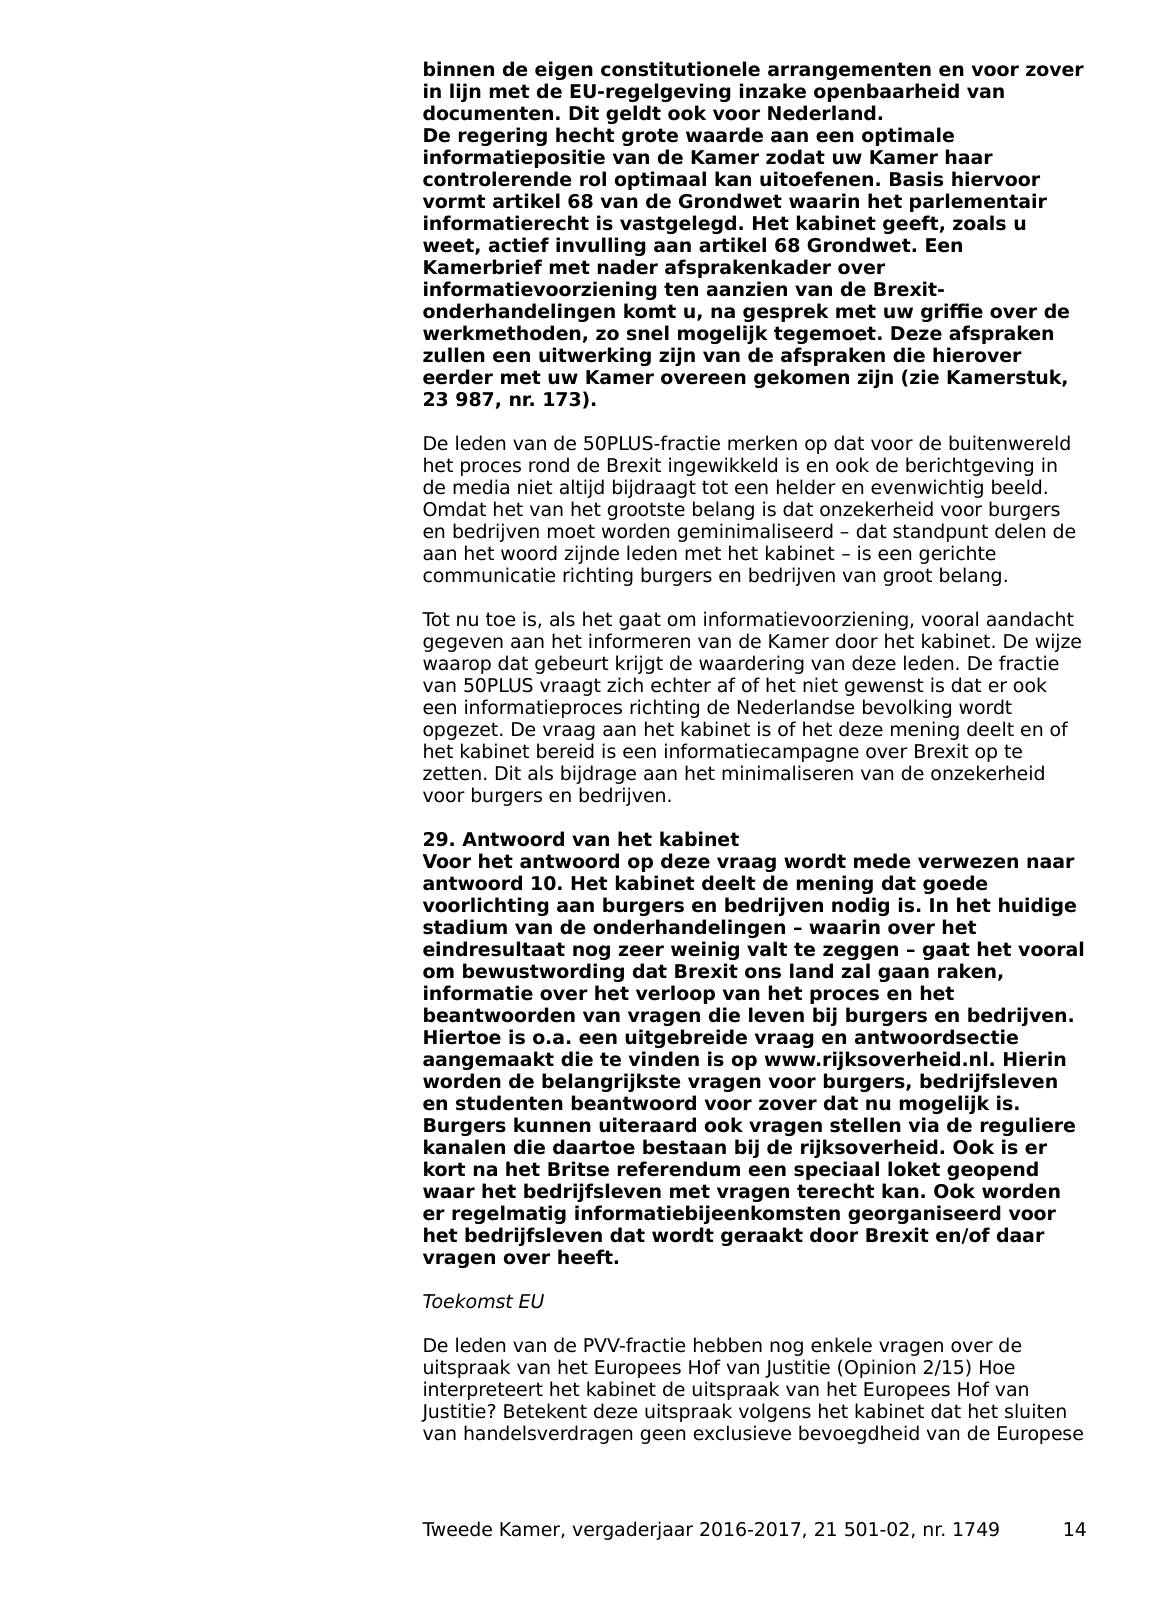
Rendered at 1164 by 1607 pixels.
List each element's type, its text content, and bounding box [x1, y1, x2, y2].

text Tot nu toe is, als het gaat om informatievoorziening, vooral aandacht gegeven aan het informeren van de Kamer door het kabinet. De wijze waarop dat gebeurt krijgt de waardering van deze leden. De fractie van 50PLUS vraagt zich echter af of het niet gewenst is dat er ook een informatieproces richting de Nederlandse bevolking wordt opgezet. De vraag aan het kabinet is of het deze mening deelt en of het kabinet bereid is een informatiecampagne over Brexit op te zetten. Dit als bijdrage aan het minimaliseren van de onzekerheid voor burgers en bedrijven. [422, 609, 1087, 807]
subtitle Toekomst EU [422, 1291, 1087, 1313]
text De regering hecht grote waarde aan een optimale informatiepositie van de Kamer zodat uw Kamer haar controlerende rol optimaal kan uitoefenen. Basis hiervoor vormt artikel 68 van de Grondwet waarin het parlementair informatierecht is vastgelegd. Het kabinet geeft, zoals u weet, actief invulling aan artikel 68 Grondwet. Een Kamerbrief met nader afsprakenkader over informatievoorziening ten aanzien van de Brexit-onderhandelingen komt u, na gesprek met uw griffie over de werkmethoden, zo snel mogelijk tegemoet. Deze afspraken zullen een uitwerking zijn van de afspraken die hierover eerder met uw Kamer overeen gekomen zijn (zie Kamerstuk, 23 987, nr. 173). [422, 125, 1087, 411]
text 29. Antwoord van het kabinet [422, 829, 1087, 851]
text De leden van de PVV-fractie hebben nog enkele vragen over de uitspraak van het Europees Hof van Justitie (Opinion 2/15) Hoe interpreteert het kabinet de uitspraak van het Europees Hof van Justitie? Betekent deze uitspraak volgens het kabinet dat het sluiten van handelsverdragen geen exclusieve bevoegdheid van de Europese [422, 1335, 1087, 1445]
text binnen de eigen constitutionele arrangementen en voor zover in lijn met de EU-regelgeving inzake openbaarheid van documenten. Dit geldt ook voor Nederland. [422, 59, 1087, 125]
text Voor het antwoord op deze vraag wordt mede verwezen naar antwoord 10. Het kabinet deelt de mening dat goede voorlichting aan burgers en bedrijven nodig is. In het huidige stadium van de onderhandelingen – waarin over het eindresultaat nog zeer weinig valt te zeggen – gaat het vooral om bewustwording dat Brexit ons land zal gaan raken, informatie over het verloop van het proces en het beantwoorden van vragen die leven bij burgers en bedrijven. Hiertoe is o.a. een uitgebreide vraag en antwoordsectie aangemaakt die te vinden is op www.rijksoverheid.nl. Hierin worden de belangrijkste vragen voor burgers, bedrijfsleven en studenten beantwoord voor zover dat nu mogelijk is. Burgers kunnen uiteraard ook vragen stellen via de reguliere kanalen die daartoe bestaan bij de rijksoverheid. Ook is er kort na het Britse referendum een speciaal loket geopend waar het bedrijfsleven met vragen terecht kan. Ook worden er regelmatig informatiebijeenkomsten georganiseerd voor het bedrijfsleven dat wordt geraakt door Brexit en/of daar vragen over heeft. [422, 851, 1087, 1268]
text De leden van de 50PLUS-fractie merken op dat voor de buitenwereld het proces rond de Brexit ingewikkeld is en ook de berichtgeving in de media niet altijd bijdraagt tot een helder en evenwichtig beeld. Omdat het van het grootste belang is dat onzekerheid voor burgers en bedrijven moet worden geminimaliseerd – dat standpunt delen de aan het woord zijnde leden met het kabinet – is een gerichte communicatie richting burgers en bedrijven van groot belang. [422, 433, 1087, 587]
